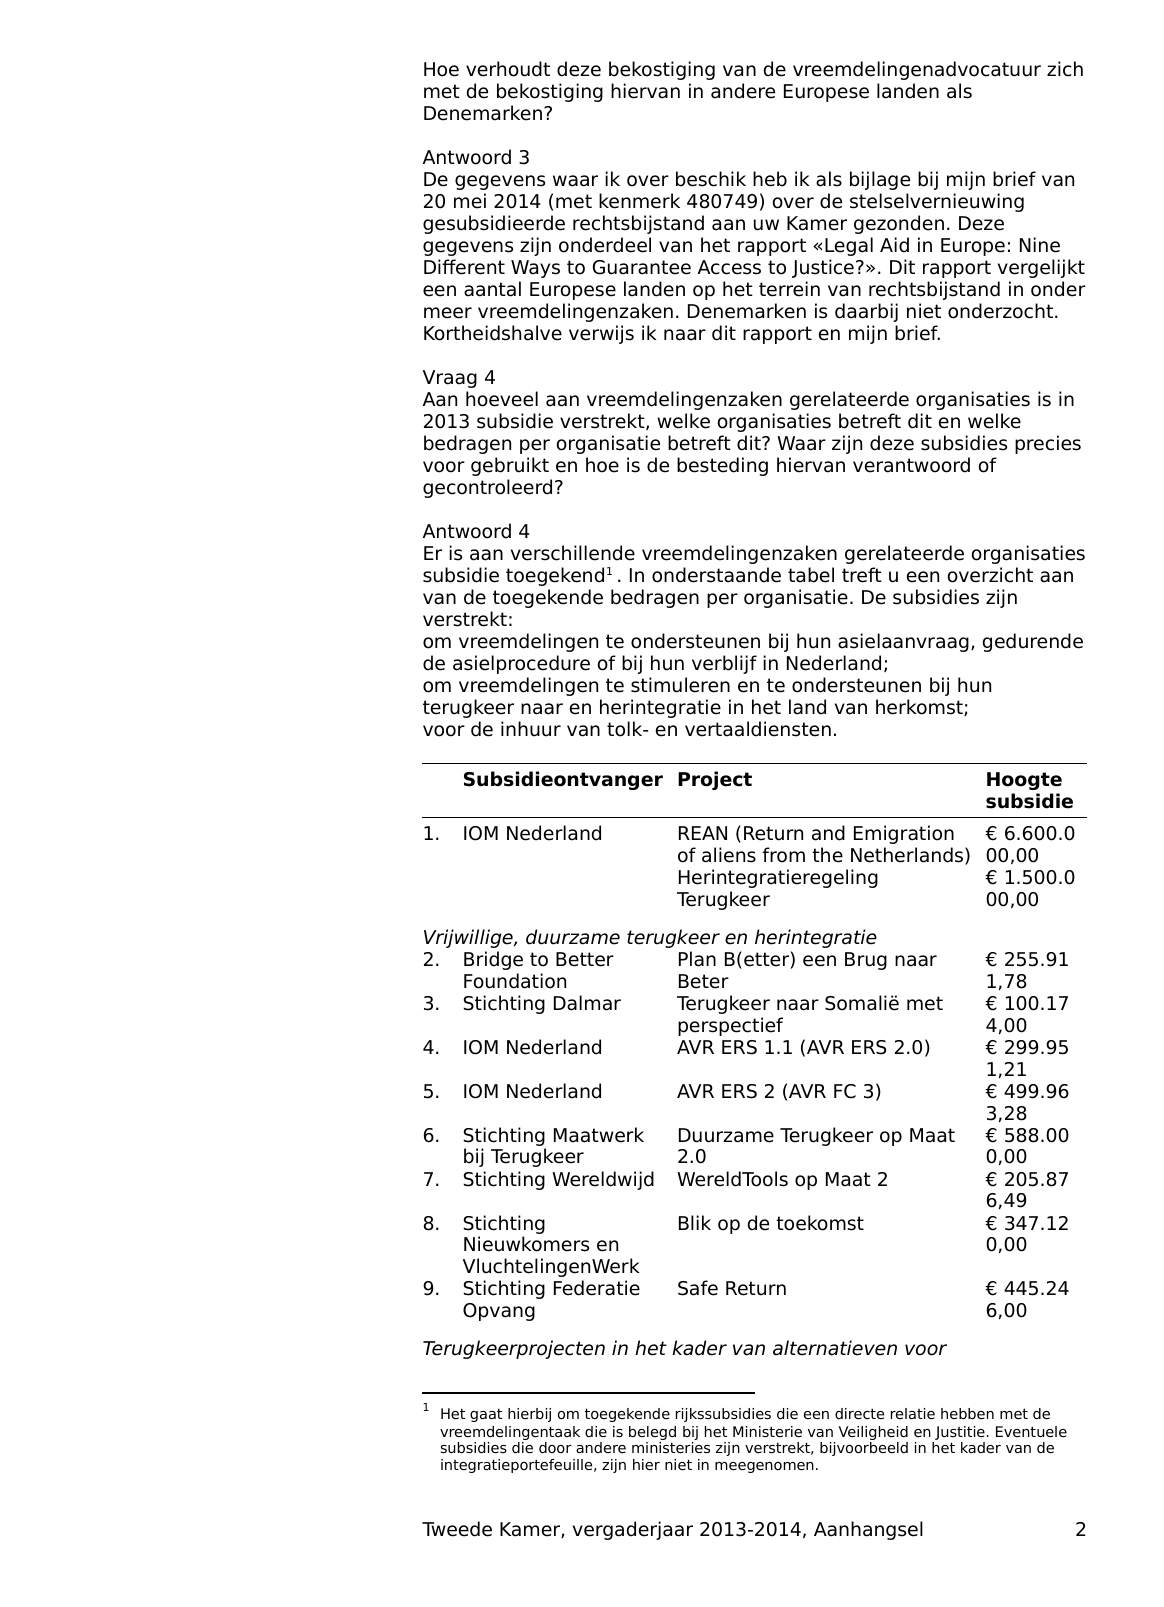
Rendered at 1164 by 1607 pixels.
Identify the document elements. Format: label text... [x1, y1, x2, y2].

table_cell Bridge to Better Foundation [457, 949, 671, 993]
table_cell € 100.174,00 [980, 993, 1087, 1037]
table_cell € 588.000,00 [980, 1125, 1087, 1168]
table_cell Stichting Federatie Opvang [457, 1278, 671, 1322]
text om vreemdelingen te stimuleren en te ondersteunen bij hun terugkeer naar en herintegratie in het land van herkomst; [422, 675, 1087, 719]
table_cell Stichting Nieuwkomers en VluchtelingenWerk [457, 1213, 671, 1278]
table_cell € 299.951,21 [980, 1037, 1087, 1081]
table_cell Stichting Wereldwijd [457, 1169, 671, 1212]
table_cell IOM Nederland [457, 1081, 671, 1124]
text Antwoord 4 [422, 521, 1087, 543]
table_cell 6. [422, 1125, 457, 1168]
table_cell € 445.246,00 [980, 1278, 1087, 1322]
table_cell REAN (Return and Emigration of aliens from the Netherlands) Herintegratieregeling Terugkeer [671, 818, 979, 911]
table_cell Terugkeerprojecten in het kader van alternatieven voor [422, 1338, 1087, 1360]
table_cell 9. [422, 1278, 457, 1322]
text Hoe verhoudt deze bekostiging van de vreemdelingenadvocatuur zich met de bekostiging hiervan in andere Europese landen als Denemarken? [422, 59, 1087, 125]
text Aan hoeveel aan vreemdelingenzaken gerelateerde organisaties is in 2013 subsidie verstrekt, welke organisaties betreft dit en welke bedragen per organisatie betreft dit? Waar zijn deze subsidies precies voor gebruikt en hoe is de besteding hiervan verantwoord of gecontroleerd? [422, 389, 1087, 499]
text Vraag 4 [422, 367, 1087, 389]
table_cell € 347.120,00 [980, 1213, 1087, 1278]
table_cell 4. [422, 1037, 457, 1081]
table_header Project [671, 764, 979, 817]
text om vreemdelingen te ondersteunen bij hun asielaanvraag, gedurende de asielprocedure of bij hun verblijf in Nederland; [422, 631, 1087, 675]
table_cell Safe Return [671, 1278, 979, 1322]
table_cell Stichting Dalmar [457, 993, 671, 1037]
table_cell AVR ERS 1.1 (AVR ERS 2.0) [671, 1037, 979, 1081]
table_cell € 255.911,78 [980, 949, 1087, 993]
text voor de inhuur van tolk- en vertaaldiensten. [422, 719, 1087, 741]
text Antwoord 3 [422, 147, 1087, 169]
table_cell Blik op de toekomst [671, 1213, 979, 1278]
table_cell 1. [422, 818, 457, 911]
table_cell 3. [422, 993, 457, 1037]
table_header Hoogte subsidie [980, 764, 1087, 817]
table_header Subsidieontvanger [457, 764, 671, 817]
table_cell [422, 911, 1087, 927]
text Het gaat hierbij om toegekende rijkssubsidies die een directe relatie hebben met de vreemdelingentaak die is belegd bij het Ministerie van Veiligheid en Justitie. Eventuele subsidies die door andere ministeries zijn verstrekt, bijvoorbeeld in het kader van de integratieportefeuille, zijn hier niet in meegenomen. [422, 1402, 1087, 1474]
table_cell € 205.876,49 [980, 1169, 1087, 1212]
table_cell AVR ERS 2 (AVR FC 3) [671, 1081, 979, 1124]
table_cell € 6.600.000,00 € 1.500.000,00 [980, 818, 1087, 911]
table_cell 5. [422, 1081, 457, 1124]
table_cell IOM Nederland [457, 818, 671, 911]
table_cell Duurzame Terugkeer op Maat 2.0 [671, 1125, 979, 1168]
table_cell WereldTools op Maat 2 [671, 1169, 979, 1212]
table_cell Vrijwillige, duurzame terugkeer en herintegratie [422, 927, 1087, 949]
table_cell IOM Nederland [457, 1037, 671, 1081]
table_cell [422, 1322, 1087, 1338]
table_cell Stichting Maatwerk bij Terugkeer [457, 1125, 671, 1168]
table_cell € 499.963,28 [980, 1081, 1087, 1124]
table_cell 7. [422, 1169, 457, 1212]
table_header [422, 764, 457, 817]
table_cell Plan B(etter) een Brug naar Beter [671, 949, 979, 993]
text Er is aan verschillende vreemdelingenzaken gerelateerde organisaties subsidie toegekend. In onderstaande tabel treft u een overzicht aan van de toegekende bedragen per organisatie. De subsidies zijn verstrekt: [422, 543, 1087, 631]
table_cell Terugkeer naar Somalië met perspectief [671, 993, 979, 1037]
text De gegevens waar ik over beschik heb ik als bijlage bij mijn brief van 20 mei 2014 (met kenmerk 480749) over de stelselvernieuwing gesubsidieerde rechtsbijstand aan uw Kamer gezonden. Deze gegevens zijn onderdeel van het rapport «Legal Aid in Europe: Nine Different Ways to Guarantee Access to Justice?». Dit rapport vergelijkt een aantal Europese landen op het terrein van rechtsbijstand in onder meer vreemdelingenzaken. Denemarken is daarbij niet onderzocht. Kortheidshalve verwijs ik naar dit rapport en mijn brief. [422, 169, 1087, 345]
table_cell 2. [422, 949, 457, 993]
table_cell 8. [422, 1213, 457, 1278]
